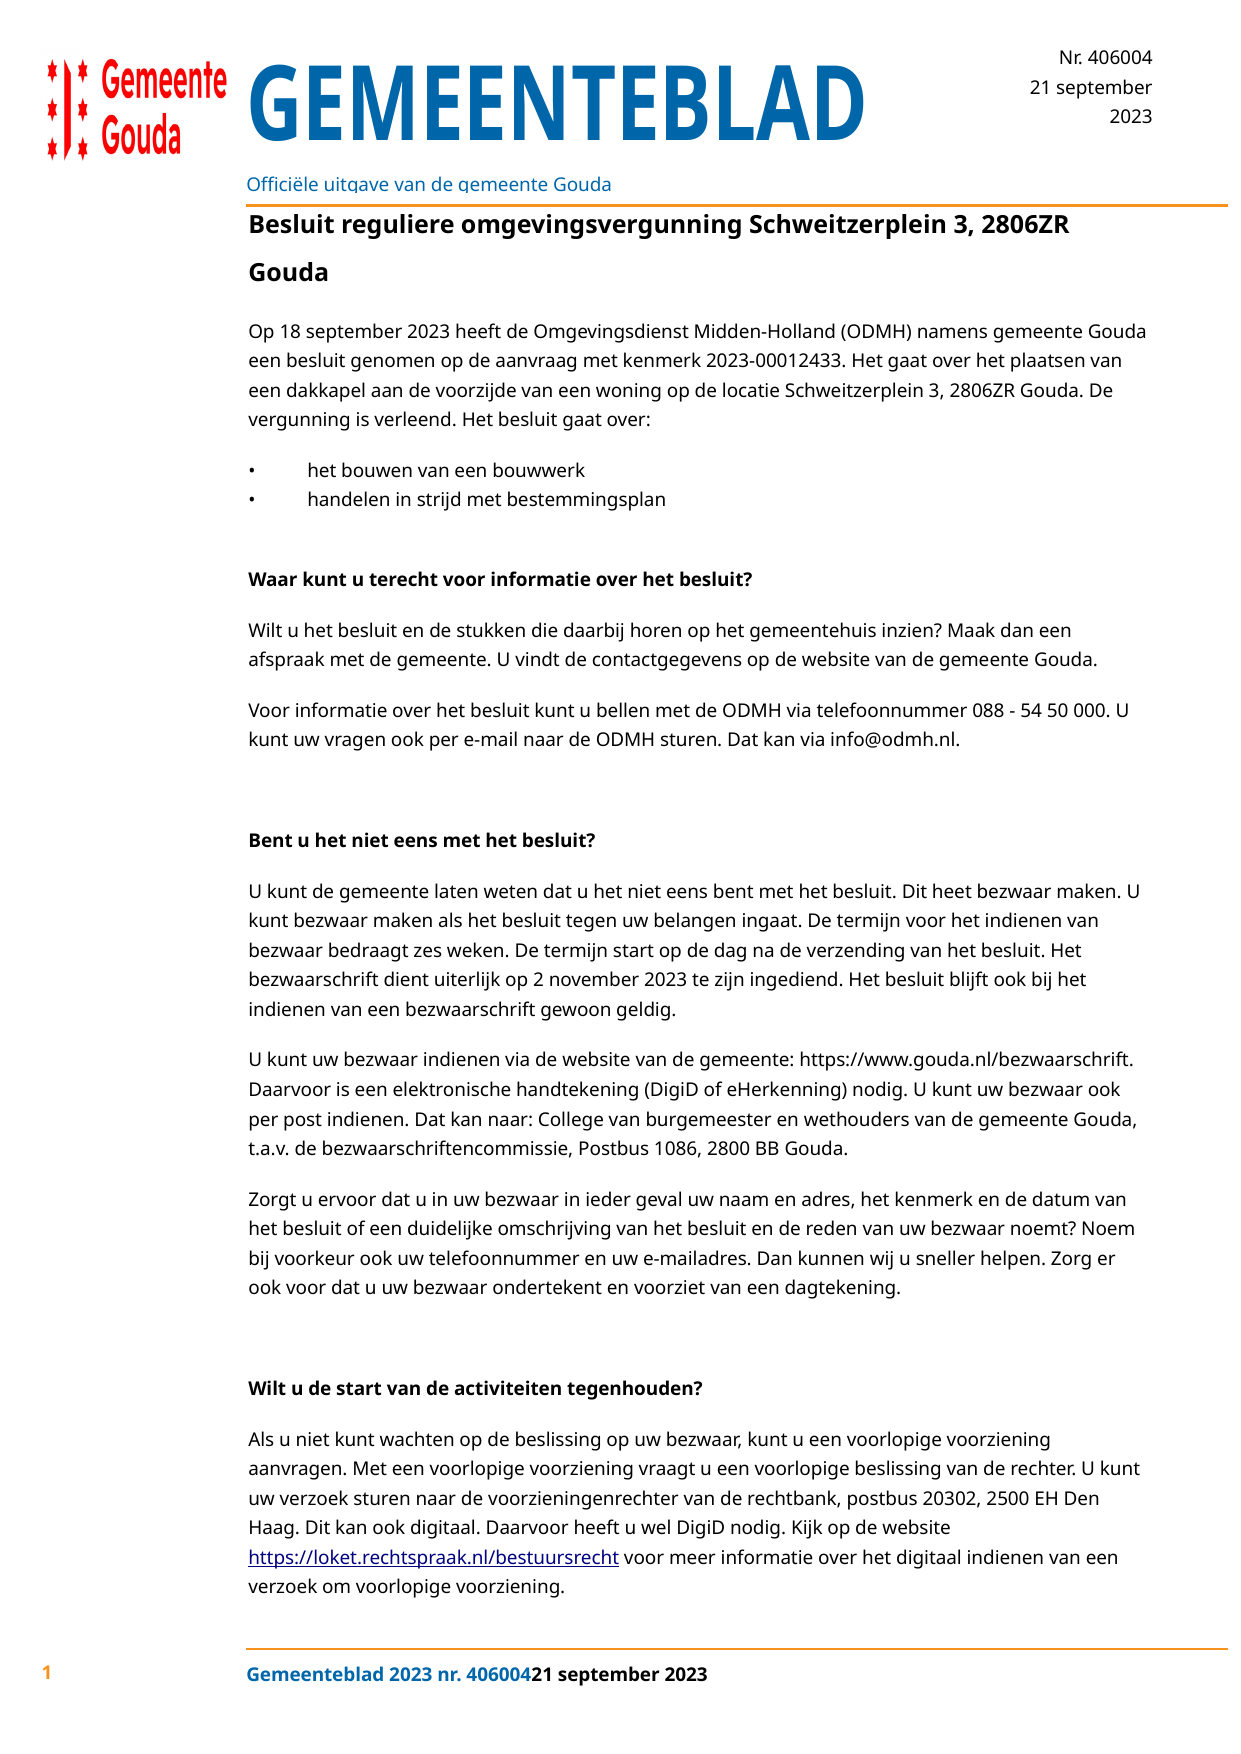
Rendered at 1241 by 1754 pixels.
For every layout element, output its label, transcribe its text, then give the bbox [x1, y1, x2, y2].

picture [41, 47, 231, 172]
text Bent u het niet eens met het besluit? [248, 827, 1152, 853]
text U kunt de gemeente laten weten dat u het niet eens bent met het besluit. Dit heet bezwaar maken. U kunt bezwaar maken als het besluit tegen uw belangen ingaat. De termijn voor het indienen van bezwaar bedraagt zes weken. De termijn start op de dag na de verzending van het besluit. Het bezwaarschrift dient uiterlijk op 2 november 2023 te zijn ingediend. Het besluit blijft ook bij het indienen van een bezwaarschrift gewoon geldig. [248, 878, 1152, 1022]
text Als u niet kunt wachten op de beslissing op uw bezwaar, kunt u een voorlopige voorziening aanvragen. Met een voorlopige voorziening vraagt u een voorlopige beslissing van de rechter. U kunt uw verzoek sturen naar de voorzieningenrechter van de rechtbank, postbus 20302, 2500 EH Den Haag. Dit kan ook digitaal. Daarvoor heeft u wel DigiD nodig. Kijk op de website https://loket.rechtspraak.nl/bestuursrecht voor meer informatie over het digitaal indienen van een verzoek om voorlopige voorziening. [248, 1426, 1152, 1599]
text Wilt u het besluit en de stukken die daarbij horen op het gemeentehuis inzien? Maak dan een afspraak met de gemeente. U vindt de contactgegevens op de website van de gemeente Gouda. [248, 617, 1152, 672]
text Voor informatie over het besluit kunt u bellen met de ODMH via telefoonnummer 088 - 54 50 000. U kunt uw vragen ook per e-mail naar de ODMH sturen. Dat kan via info@odmh.nl. [248, 697, 1152, 752]
text Wilt u de start van de activiteiten tegenhouden? [248, 1375, 1152, 1401]
list handelen in strijd met bestemmingsplan [248, 487, 1152, 512]
text U kunt uw bezwaar indienen via de website van de gemeente: https://www.gouda.nl/bezwaarschrift. Daarvoor is een elektronische handtekening (DigiD of eHerkenning) nodig. U kunt uw bezwaar ook per post indienen. Dat kan naar: College van burgemeester en wethouders van de gemeente Gouda, t.a.v. de bezwaarschriftencommissie, Postbus 1086, 2800 BB Gouda. [248, 1047, 1152, 1161]
text Waar kunt u terecht voor informatie over het besluit? [248, 567, 1152, 592]
text Zorgt u ervoor dat u in uw bezwaar in ieder geval uw naam en adres, het kenmerk en de datum van het besluit of een duidelijke omschrijving van het besluit en de reden van uw bezwaar noemt? Noem bij voorkeur ook uw telefoonnummer en uw e-mailadres. Dan kunnen wij u sneller helpen. Zorg er ook voor dat u uw bezwaar ondertekent en voorziet van een dagtekening. [248, 1186, 1152, 1300]
list het bouwen van een bouwwerk [248, 457, 1152, 483]
text Besluit reguliere omgevingsvergunning Schweitzerplein 3, 2806ZR Gouda [248, 207, 1152, 288]
text Op 18 september 2023 heeft de Omgevingsdienst Midden-Holland (ODMH) namens gemeente Gouda een besluit genomen op de aanvraag met kenmerk 2023-00012433. Het gaat over het plaatsen van een dakkapel aan de voorzijde van een woning op de locatie Schweitzerplein 3, 2806ZR Gouda. De vergunning is verleend. Het besluit gaat over: [248, 318, 1152, 432]
